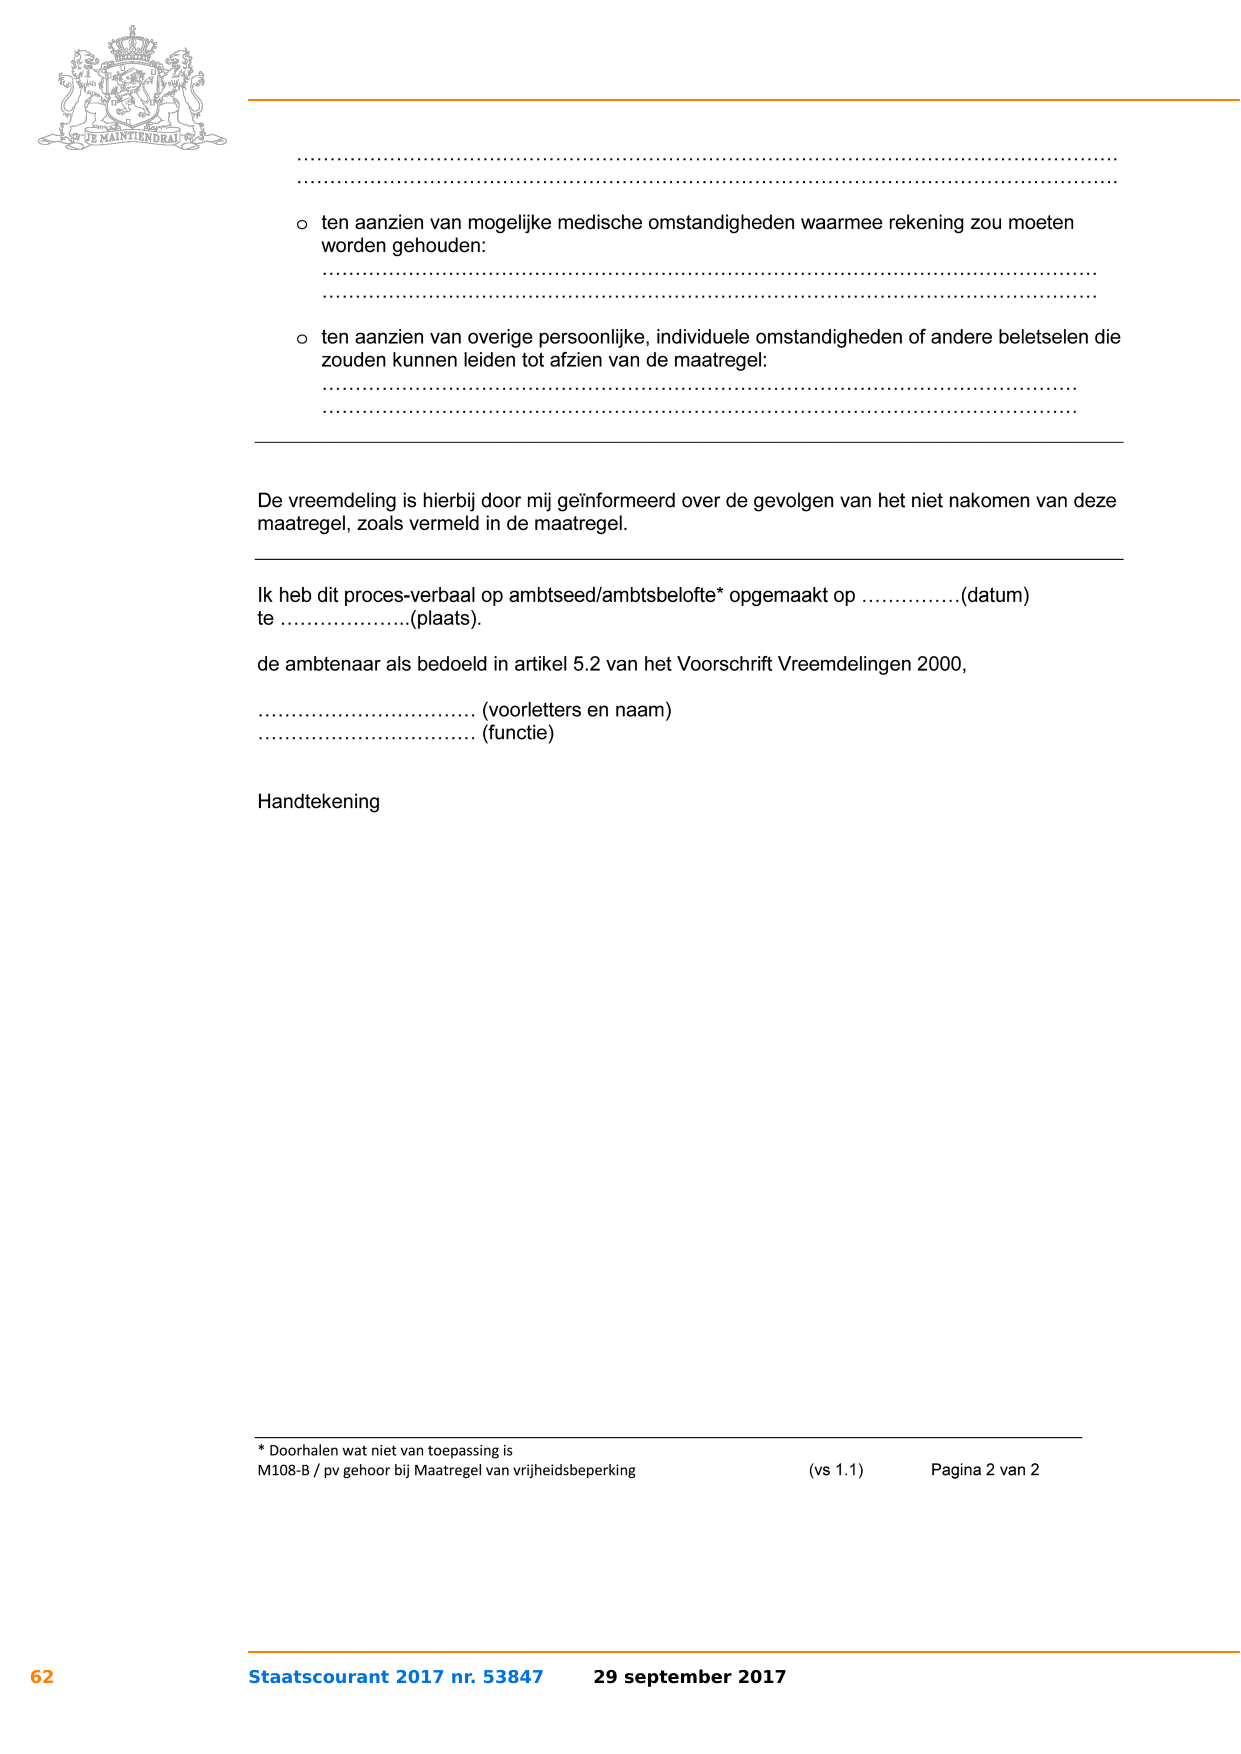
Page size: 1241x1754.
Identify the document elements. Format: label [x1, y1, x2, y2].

picture [248, 151, 1134, 1487]
picture [38, 25, 227, 150]
